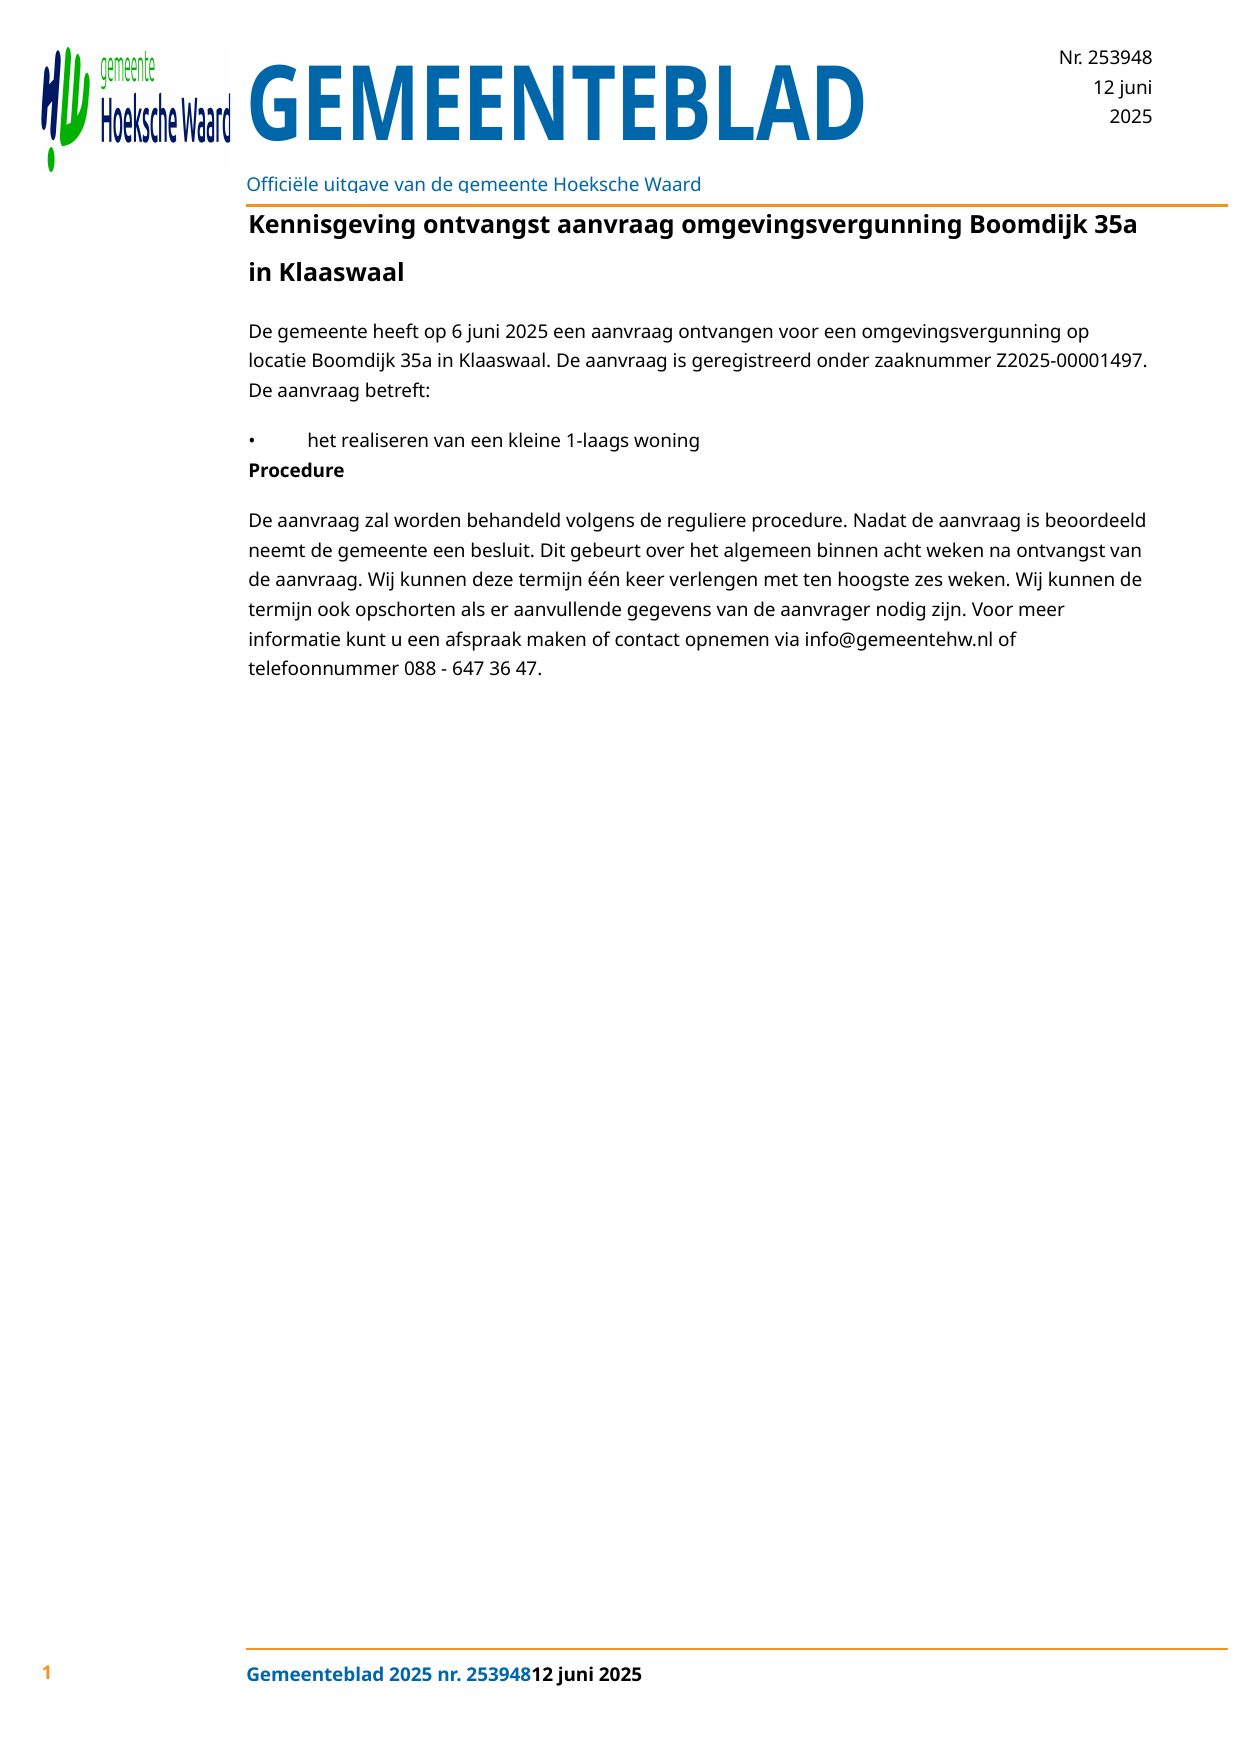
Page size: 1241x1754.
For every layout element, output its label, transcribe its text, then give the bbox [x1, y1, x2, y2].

list het realiseren van een kleine 1-laags woning [248, 427, 1152, 453]
text De aanvraag zal worden behandeld volgens de reguliere procedure. Nadat de aanvraag is beoordeeld neemt de gemeente een besluit. Dit gebeurt over het algemeen binnen acht weken na ontvangst van de aanvraag. Wij kunnen deze termijn één keer verlengen met ten hoogste zes weken. Wij kunnen de termijn ook opschorten als er aanvullende gegevens van de aanvrager nodig zijn. Voor meer informatie kunt u een afspraak maken of contact opnemen via info@gemeentehw.nl of telefoonnummer 088 - 647 36 47. [248, 507, 1152, 681]
picture [41, 47, 231, 172]
text Kennisgeving ontvangst aanvraag omgevingsvergunning Boomdijk 35a in Klaaswaal [248, 207, 1152, 288]
text De gemeente heeft op 6 juni 2025 een aanvraag ontvangen voor een omgevingsvergunning op locatie Boomdijk 35a in Klaaswaal. De aanvraag is geregistreerd onder zaaknummer Z2025-00001497. De aanvraag betreft: [248, 318, 1152, 403]
text Procedure [248, 457, 1152, 483]
